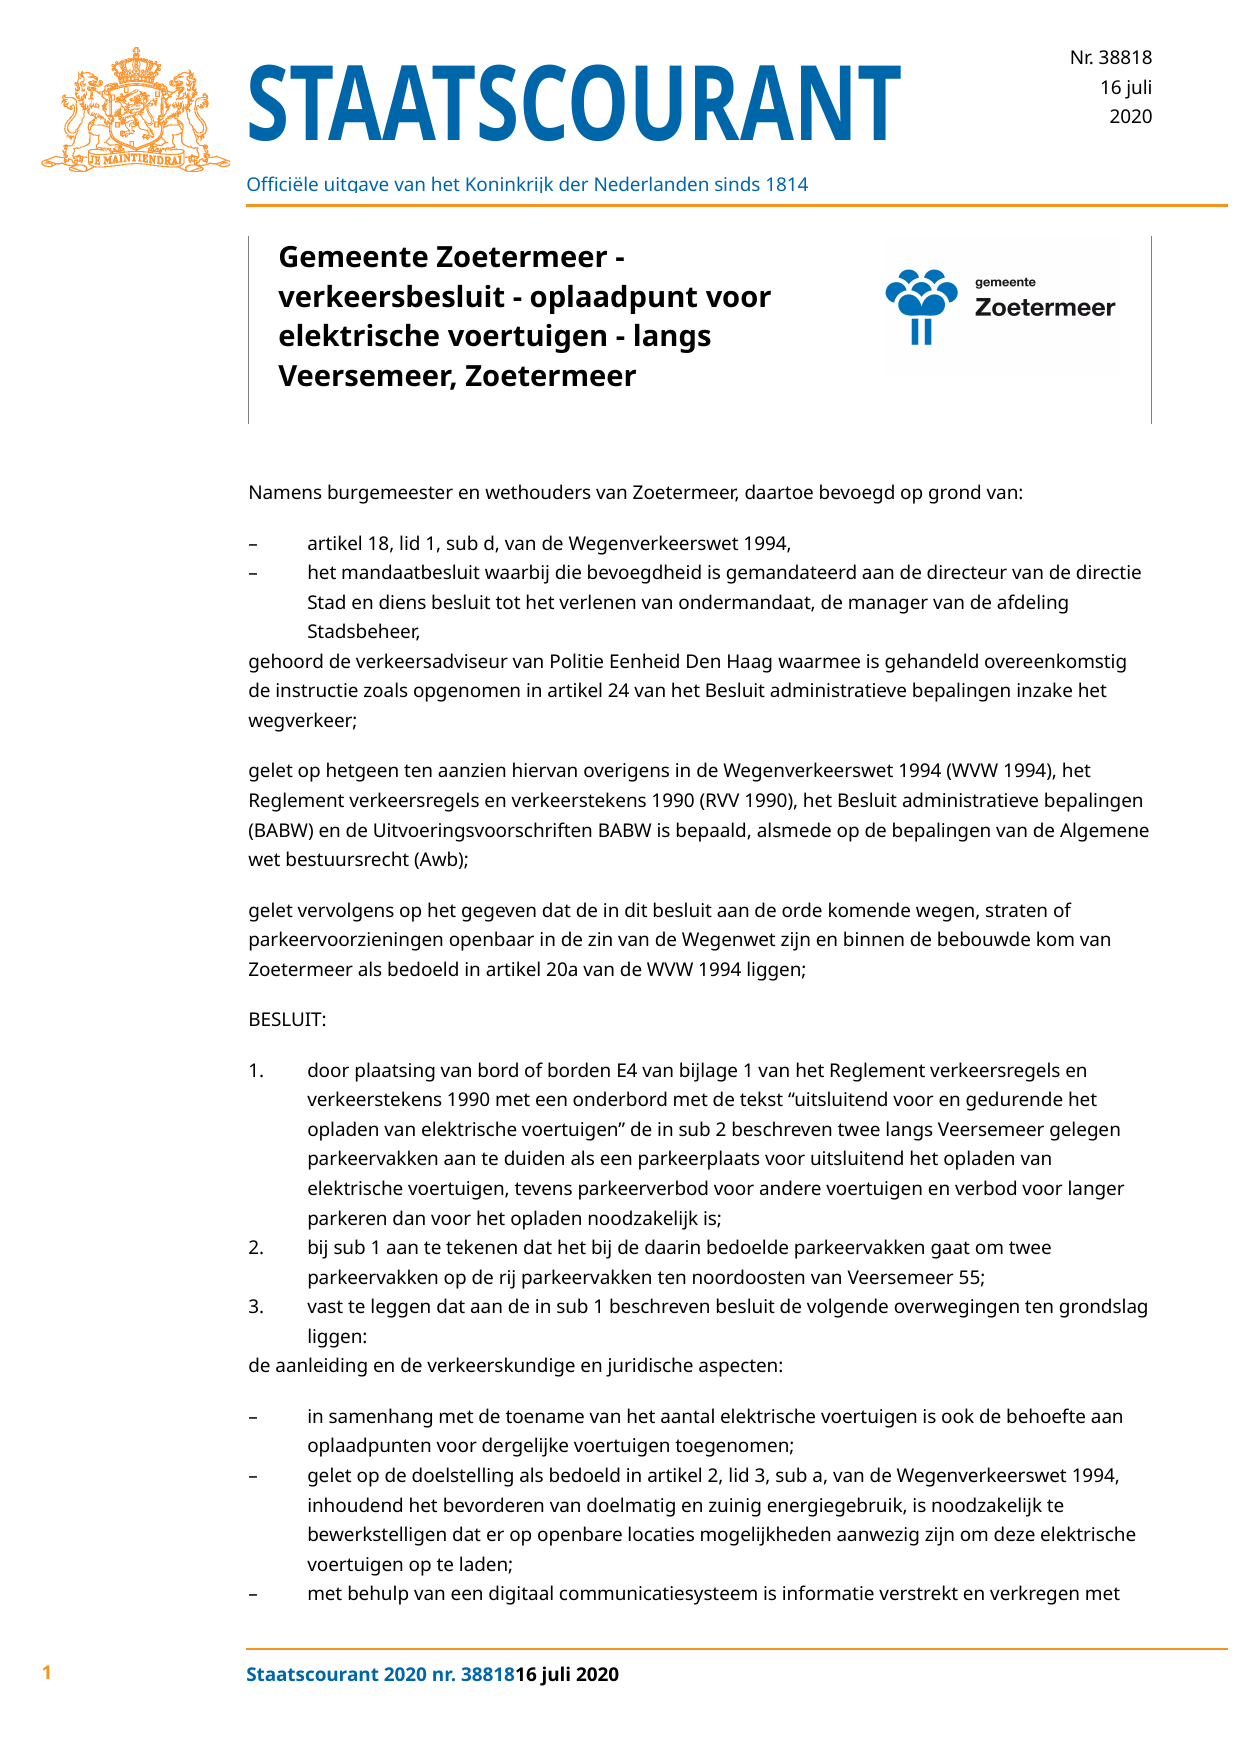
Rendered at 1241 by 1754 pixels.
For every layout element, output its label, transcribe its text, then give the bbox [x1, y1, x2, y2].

list door plaatsing van bord of borden E4 van bijlage 1 van het Reglement verkeersregels en verkeerstekens 1990 met een onderbord met de tekst “uitsluitend voor en gedurende het opladen van elektrische voertuigen” de in sub 2 beschreven twee langs Veersemeer gelegen parkeervakken aan te duiden als een parkeerplaats voor uitsluitend het opladen van elektrische voertuigen, tevens parkeerverbod voor andere voertuigen en verbod voor langer parkeren dan voor het opladen noodzakelijk is; [248, 1057, 1152, 1231]
list bij sub 1 aan te tekenen dat het bij de daarin bedoelde parkeervakken gaat om twee parkeervakken op de rij parkeervakken ten noordoosten van Veersemeer 55; [248, 1234, 1152, 1290]
text gelet vervolgens op het gegeven dat de in dit besluit aan de orde komende wegen, straten of parkeervoorzieningen openbaar in de zin van de Wegenwet zijn en binnen de bebouwde kom van Zoetermeer als bedoeld in artikel 20a van de WVW 1994 liggen; [248, 897, 1152, 982]
list gelet op de doelstelling als bedoeld in artikel 2, lid 3, sub a, van de Wegenverkeerswet 1994, inhoudend het bevorderen van doelmatig en zuinig energiegebruik, is noodzakelijk te bewerkstelligen dat er op openbare locaties mogelijkheden aanwezig zijn om deze elektrische voertuigen op te laden; [248, 1462, 1152, 1577]
picture [882, 236, 1119, 378]
text gelet op hetgeen ten aanzien hiervan overigens in de Wegenverkeerswet 1994 (WVW 1994), het Reglement verkeersregels en verkeerstekens 1990 (RVV 1990), het Besluit administratieve bepalingen (BABW) en de Uitvoeringsvoorschriften BABW is bepaald, alsmede op de bepalingen van de Algemene wet bestuursrecht (Awb); [248, 758, 1152, 872]
picture [41, 47, 231, 172]
list artikel 18, lid 1, sub d, van de Wegenverkeerswet 1994, [248, 530, 1152, 556]
list vast te leggen dat aan de in sub 1 beschreven besluit de volgende overwegingen ten grondslag liggen: [248, 1293, 1152, 1349]
list het mandaatbesluit waarbij die bevoegdheid is gemandateerd aan de directeur van de directie Stad en diens besluit tot het verlenen van ondermandaat, de manager van de afdeling Stadsbeheer, [248, 559, 1152, 644]
list met behulp van een digitaal communicatiesysteem is informatie verstrekt en verkregen met [248, 1581, 1152, 1606]
list in samenhang met de toename van het aantal elektrische voertuigen is ook de behoefte aan oplaadpunten voor dergelijke voertuigen toegenomen; [248, 1403, 1152, 1458]
text Namens burgemeester en wethouders van Zoetermeer, daartoe bevoegd op grond van: [248, 479, 1152, 505]
text de aanleiding en de verkeerskundige en juridische aspecten: [248, 1353, 1152, 1378]
text gehoord de verkeersadviseur van Politie Eenheid Den Haag waarmee is gehandeld overeenkomstig de instructie zoals opgenomen in artikel 24 van het Besluit administratieve bepalingen inzake het wegverkeer; [248, 648, 1152, 733]
text BESLUIT: [248, 1006, 1152, 1032]
table_header [850, 236, 1151, 424]
table_header Gemeente Zoetermeer - verkeersbesluit - oplaadpunt voor elektrische voertuigen - langs Veersemeer, Zoetermeer [249, 236, 850, 424]
